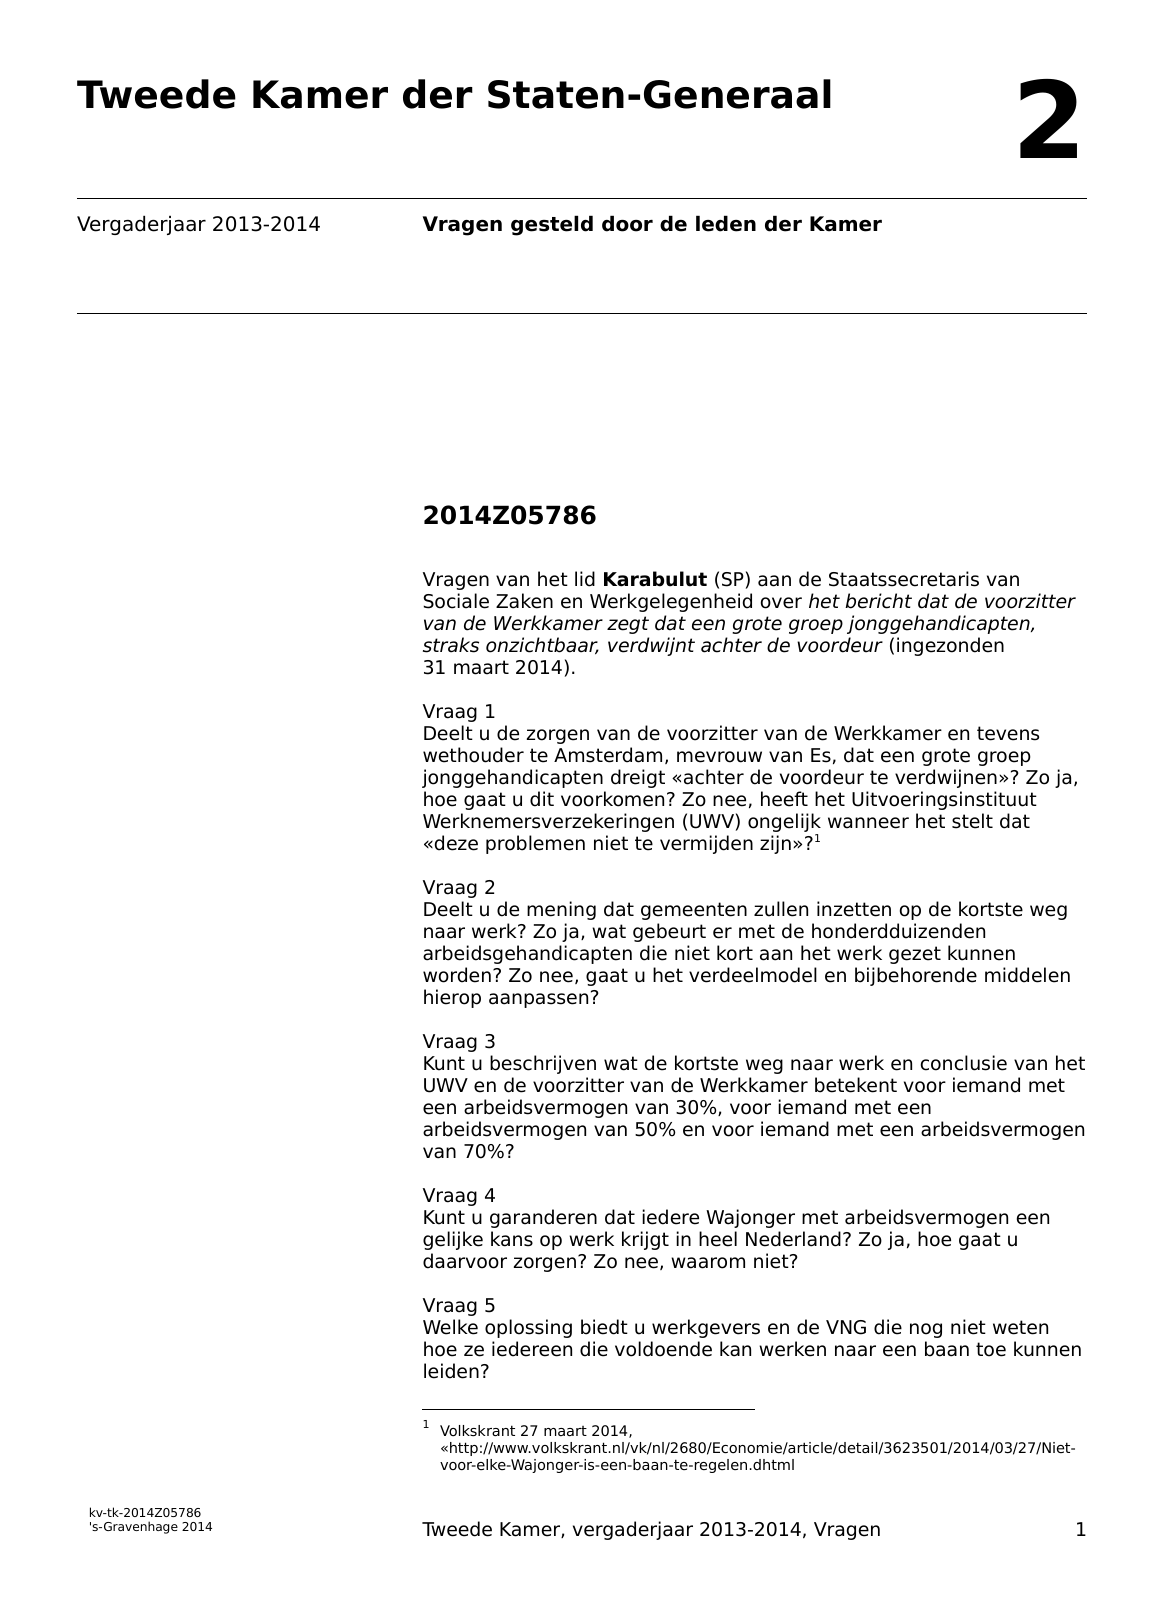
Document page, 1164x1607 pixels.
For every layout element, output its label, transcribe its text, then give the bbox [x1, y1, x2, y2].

table_header Tweede Kamer der Staten-Generaal [77, 59, 886, 198]
table_header 2 [886, 59, 1087, 198]
table_cell Vergaderjaar 2013-2014 [77, 199, 422, 313]
table_cell Vragen gesteld door de leden der Kamer [422, 199, 1087, 313]
text Vraag 3 [422, 1031, 1087, 1053]
text Kunt u beschrijven wat de kortste weg naar werk en conclusie van het UWV en de voorzitter van de Werkkamer betekent voor iemand met een arbeidsvermogen van 30%, voor iemand met een arbeidsvermogen van 50% en voor iemand met een arbeidsvermogen van 70%? [422, 1053, 1087, 1163]
text Vraag 5 [422, 1295, 1087, 1317]
text Vraag 2 [422, 877, 1087, 899]
text 2014Z05786 [422, 501, 1087, 531]
text kv-tk-2014Z05786 [88, 1506, 323, 1520]
text Vraag 4 [422, 1185, 1087, 1207]
text Vraag 1 [422, 701, 1087, 723]
text Deelt u de mening dat gemeenten zullen inzetten op de kortste weg naar werk? Zo ja, wat gebeurt er met de honderdduizenden arbeidsgehandicapten die niet kort aan het werk gezet kunnen worden? Zo nee, gaat u het verdeelmodel en bijbehorende middelen hierop aanpassen? [422, 899, 1087, 1009]
text Vragen van het lid Karabulut (SP) aan de Staatssecretaris van Sociale Zaken en Werkgelegenheid over het bericht dat de voorzitter van de Werkkamer zegt dat een grote groep jonggehandicapten, straks onzichtbaar, verdwijnt achter de voordeur (ingezonden 31 maart 2014). [422, 569, 1087, 679]
text Volkskrant 27 maart 2014, «http://www.volkskrant.nl/vk/nl/2680/Economie/article/detail/3623501/2014/03/27/Niet-voor-elke-Wajonger-is-een-baan-te-regelen.dhtml [422, 1418, 1087, 1474]
text Deelt u de zorgen van de voorzitter van de Werkkamer en tevens wethouder te Amsterdam, mevrouw van Es, dat een grote groep jonggehandicapten dreigt «achter de voordeur te verdwijnen»? Zo ja, hoe gaat u dit voorkomen? Zo nee, heeft het Uitvoeringsinstituut Werknemersverzekeringen (UWV) ongelijk wanneer het stelt dat «deze problemen niet te vermijden zijn»? [422, 723, 1087, 855]
text Kunt u garanderen dat iedere Wajonger met arbeidsvermogen een gelijke kans op werk krijgt in heel Nederland? Zo ja, hoe gaat u daarvoor zorgen? Zo nee, waarom niet? [422, 1207, 1087, 1273]
text Welke oplossing biedt u werkgevers en de VNG die nog niet weten hoe ze iedereen die voldoende kan werken naar een baan toe kunnen leiden? [422, 1317, 1087, 1383]
text 's-Gravenhage 2014 [88, 1520, 323, 1534]
